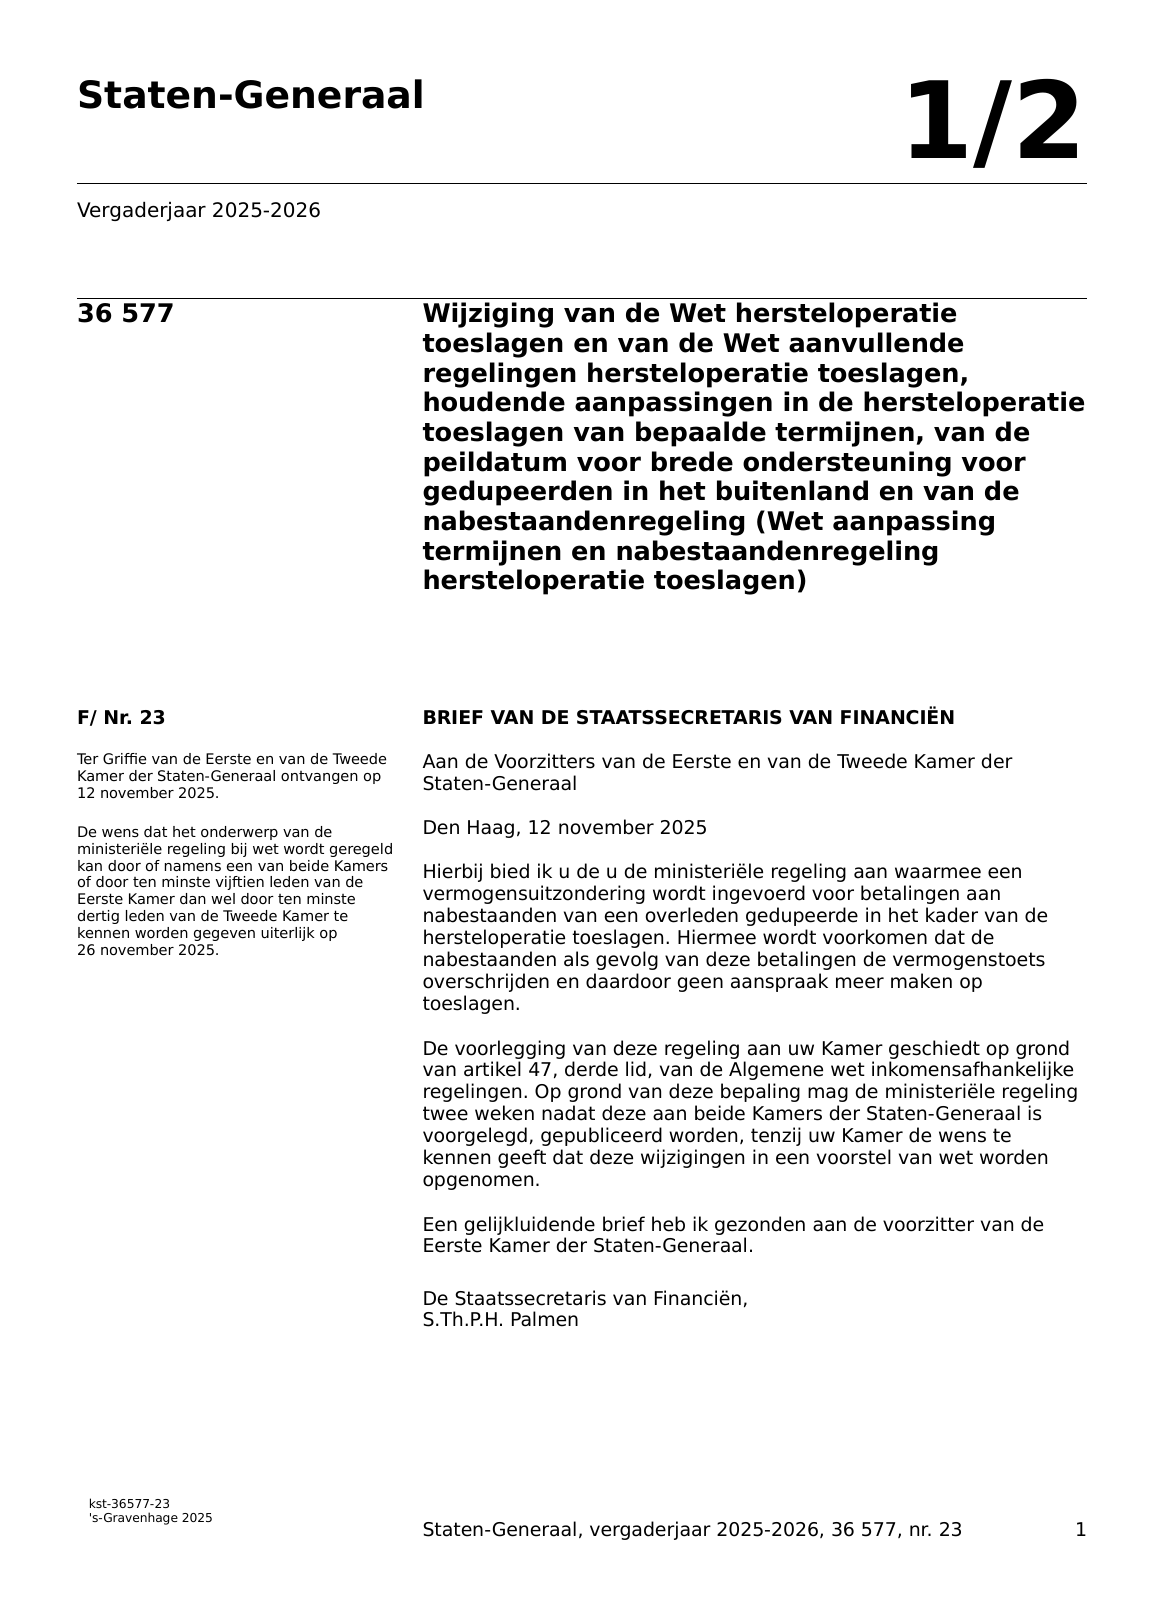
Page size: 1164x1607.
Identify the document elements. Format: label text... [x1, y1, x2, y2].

text De wens dat het onderwerp van de ministeriële regeling bij wet wordt geregeld kan door of namens een van beide Kamers of door ten minste vijftien leden van de Eerste Kamer dan wel door ten minste dertig leden van de Tweede Kamer te kennen worden gegeven uiterlijk op 26 november 2025. [77, 824, 399, 959]
table_header Staten-Generaal [77, 59, 886, 183]
text Aan de Voorzitters van de Eerste en van de Tweede Kamer der Staten-Generaal [422, 751, 1087, 795]
table_header 1/2 [886, 59, 1087, 183]
text 's-Gravenhage 2025 [88, 1511, 323, 1525]
text Ter Griffie van de Eerste en van de Tweede Kamer der Staten-Generaal ontvangen op 12 november 2025. [77, 751, 399, 802]
text De voorlegging van deze regeling aan uw Kamer geschiedt op grond van artikel 47, derde lid, van de Algemene wet inkomensafhankelijke regelingen. Op grond van deze bepaling mag de ministeriële regeling twee weken nadat deze aan beide Kamers der Staten-Generaal is voorgelegd, gepubliceerd worden, tenzij uw Kamer de wens te kennen geeft dat deze wijzigingen in een voorstel van wet worden opgenomen. [422, 1037, 1087, 1191]
text [77, 802, 399, 824]
text Den Haag, 12 november 2025 [422, 817, 1087, 839]
text De Staatssecretaris van Financiën, S.Th.P.H. Palmen [422, 1287, 1087, 1331]
subtitle F/ Nr. 23 BRIEF VAN DE STAATSSECRETARIS VAN FINANCIËN [77, 707, 1087, 729]
table_cell Vergaderjaar 2025-2026 [77, 184, 1087, 298]
text Een gelijkluidende brief heb ik gezonden aan de voorzitter van de Eerste Kamer der Staten-Generaal. [422, 1213, 1087, 1257]
subtitle 36 577 Wijziging van de Wet hersteloperatie toeslagen en van de Wet aanvullende regelingen hersteloperatie toeslagen, houdende aanpassingen in de hersteloperatie toeslagen van bepaalde termijnen, van de peildatum voor brede ondersteuning voor gedupeerden in het buitenland en van de nabestaandenregeling (Wet aanpassing termijnen en nabestaandenregeling hersteloperatie toeslagen) [77, 299, 1087, 596]
text kst-36577-23 [88, 1497, 323, 1511]
text Hierbij bied ik u de u de ministeriële regeling aan waarmee een vermogensuitzondering wordt ingevoerd voor betalingen aan nabestaanden van een overleden gedupeerde in het kader van de hersteloperatie toeslagen. Hiermee wordt voorkomen dat de nabestaanden als gevolg van deze betalingen de vermogenstoets overschrijden en daardoor geen aanspraak meer maken op toeslagen. [422, 861, 1087, 1015]
